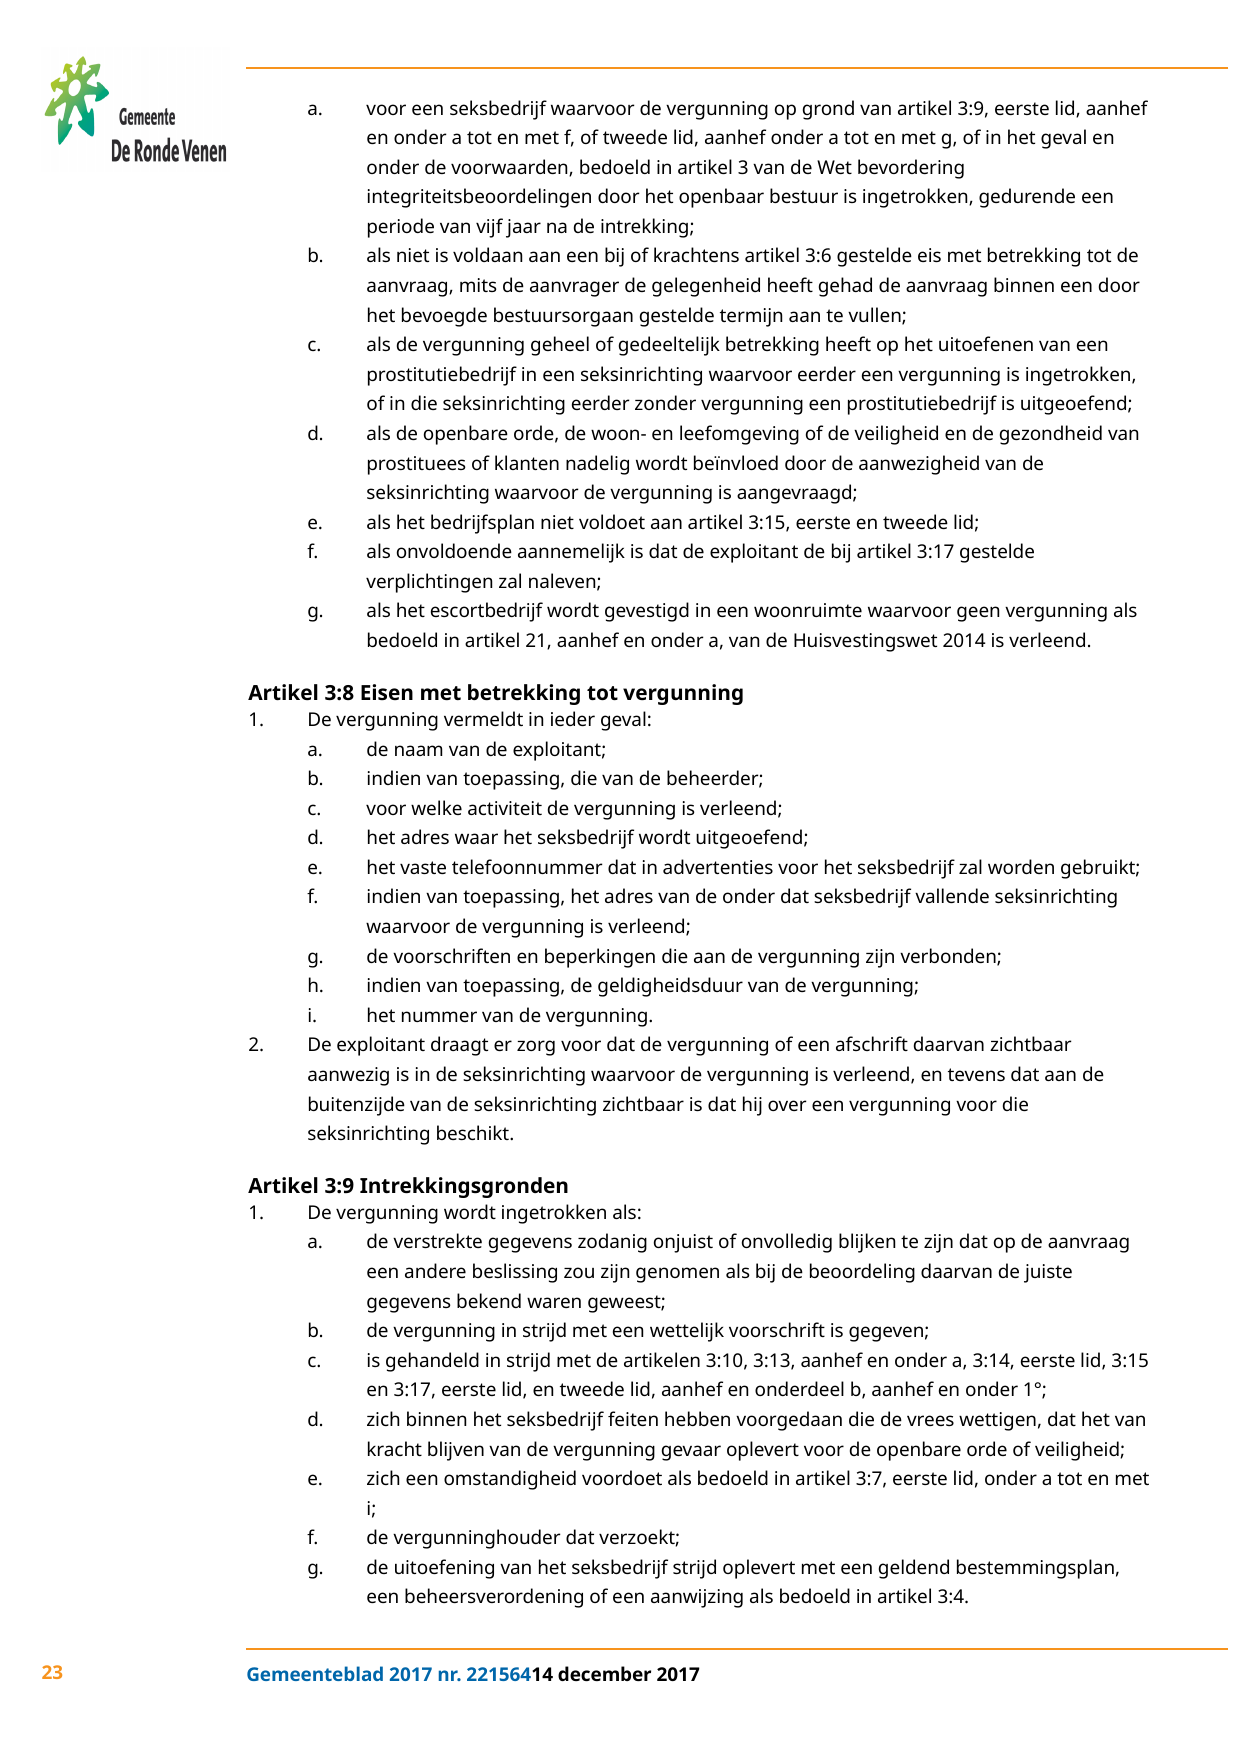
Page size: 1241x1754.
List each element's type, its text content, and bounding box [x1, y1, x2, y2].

list indien van toepassing, het adres van de onder dat seksbedrijf vallende seksinrichting waarvoor de vergunning is verleend; [307, 884, 1152, 939]
list als het escortbedrijf wordt gevestigd in een woonruimte waarvoor geen vergunning als bedoeld in artikel 21, aanhef en onder a, van de Huisvestingswet 2014 is verleend. [307, 598, 1152, 653]
list het adres waar het seksbedrijf wordt uitgeoefend; [307, 824, 1152, 850]
list de voorschriften en beperkingen die aan de vergunning zijn verbonden; [307, 943, 1152, 968]
list het nummer van de vergunning. [307, 1002, 1152, 1028]
list De vergunning wordt ingetrokken als: [248, 1199, 1152, 1225]
list is gehandeld in strijd met de artikelen 3:10, 3:13, aanhef en onder a, 3:14, eerste lid, 3:15 en 3:17, eerste lid, en tweede lid, aanhef en onderdeel b, aanhef en onder 1°; [307, 1347, 1152, 1402]
text Artikel 3:9 Intrekkingsgronden [248, 1171, 1152, 1199]
list voor een seksbedrijf waarvoor de vergunning op grond van artikel 3:9, eerste lid, aanhef en onder a tot en met f, of tweede lid, aanhef onder a tot en met g, of in het geval en onder de voorwaarden, bedoeld in artikel 3 van de Wet bevordering integriteitsbeoordelingen door het openbaar bestuur is ingetrokken, gedurende een periode van vijf jaar na de intrekking; [307, 95, 1152, 239]
list De vergunning vermeldt in ieder geval: [248, 706, 1152, 732]
list de uitoefening van het seksbedrijf strijd oplevert met een geldend bestemmingsplan, een beheersverordening of een aanwijzing als bedoeld in artikel 3:4. [307, 1554, 1152, 1609]
list voor welke activiteit de vergunning is verleend; [307, 795, 1152, 821]
list als het bedrijfsplan niet voldoet aan artikel 3:15, eerste en tweede lid; [307, 509, 1152, 535]
text Artikel 3:8 Eisen met betrekking tot vergunning [248, 678, 1152, 706]
list indien van toepassing, de geldigheidsduur van de vergunning; [307, 972, 1152, 998]
list de naam van de exploitant; [307, 736, 1152, 761]
list als onvoldoende aannemelijk is dat de exploitant de bij artikel 3:17 gestelde verplichtingen zal naleven; [307, 538, 1152, 594]
list als niet is voldaan aan een bij of krachtens artikel 3:6 gestelde eis met betrekking tot de aanvraag, mits de aanvrager de gelegenheid heeft gehad de aanvraag binnen een door het bevoegde bestuursorgaan gestelde termijn aan te vullen; [307, 243, 1152, 328]
list de vergunning in strijd met een wettelijk voorschrift is gegeven; [307, 1317, 1152, 1343]
list De exploitant draagt er zorg voor dat de vergunning of een afschrift daarvan zichtbaar aanwezig is in de seksinrichting waarvoor de vergunning is verleend, en tevens dat aan de buitenzijde van de seksinrichting zichtbaar is dat hij over een vergunning voor die seksinrichting beschikt. [248, 1032, 1152, 1146]
list indien van toepassing, die van de beheerder; [307, 765, 1152, 791]
list de verstrekte gegevens zodanig onjuist of onvolledig blijken te zijn dat op de aanvraag een andere beslissing zou zijn genomen als bij de beoordeling daarvan de juiste gegevens bekend waren geweest; [307, 1229, 1152, 1314]
list zich binnen het seksbedrijf feiten hebben voorgedaan die de vrees wettigen, dat het van kracht blijven van de vergunning gevaar oplevert voor de openbare orde of veiligheid; [307, 1406, 1152, 1462]
list zich een omstandigheid voordoet als bedoeld in artikel 3:7, eerste lid, onder a tot en met i; [307, 1465, 1152, 1521]
list als de vergunning geheel of gedeeltelijk betrekking heeft op het uitoefenen van een prostitutiebedrijf in een seksinrichting waarvoor eerder een vergunning is ingetrokken, of in die seksinrichting eerder zonder vergunning een prostitutiebedrijf is uitgeoefend; [307, 331, 1152, 416]
list als de openbare orde, de woon- en leefomgeving of de veiligheid en de gezondheid van prostituees of klanten nadelig wordt beïnvloed door de aanwezigheid van de seksinrichting waarvoor de vergunning is aangevraagd; [307, 420, 1152, 505]
list het vaste telefoonnummer dat in advertenties voor het seksbedrijf zal worden gebruikt; [307, 854, 1152, 880]
picture [41, 47, 231, 172]
list de vergunninghouder dat verzoekt; [307, 1524, 1152, 1550]
